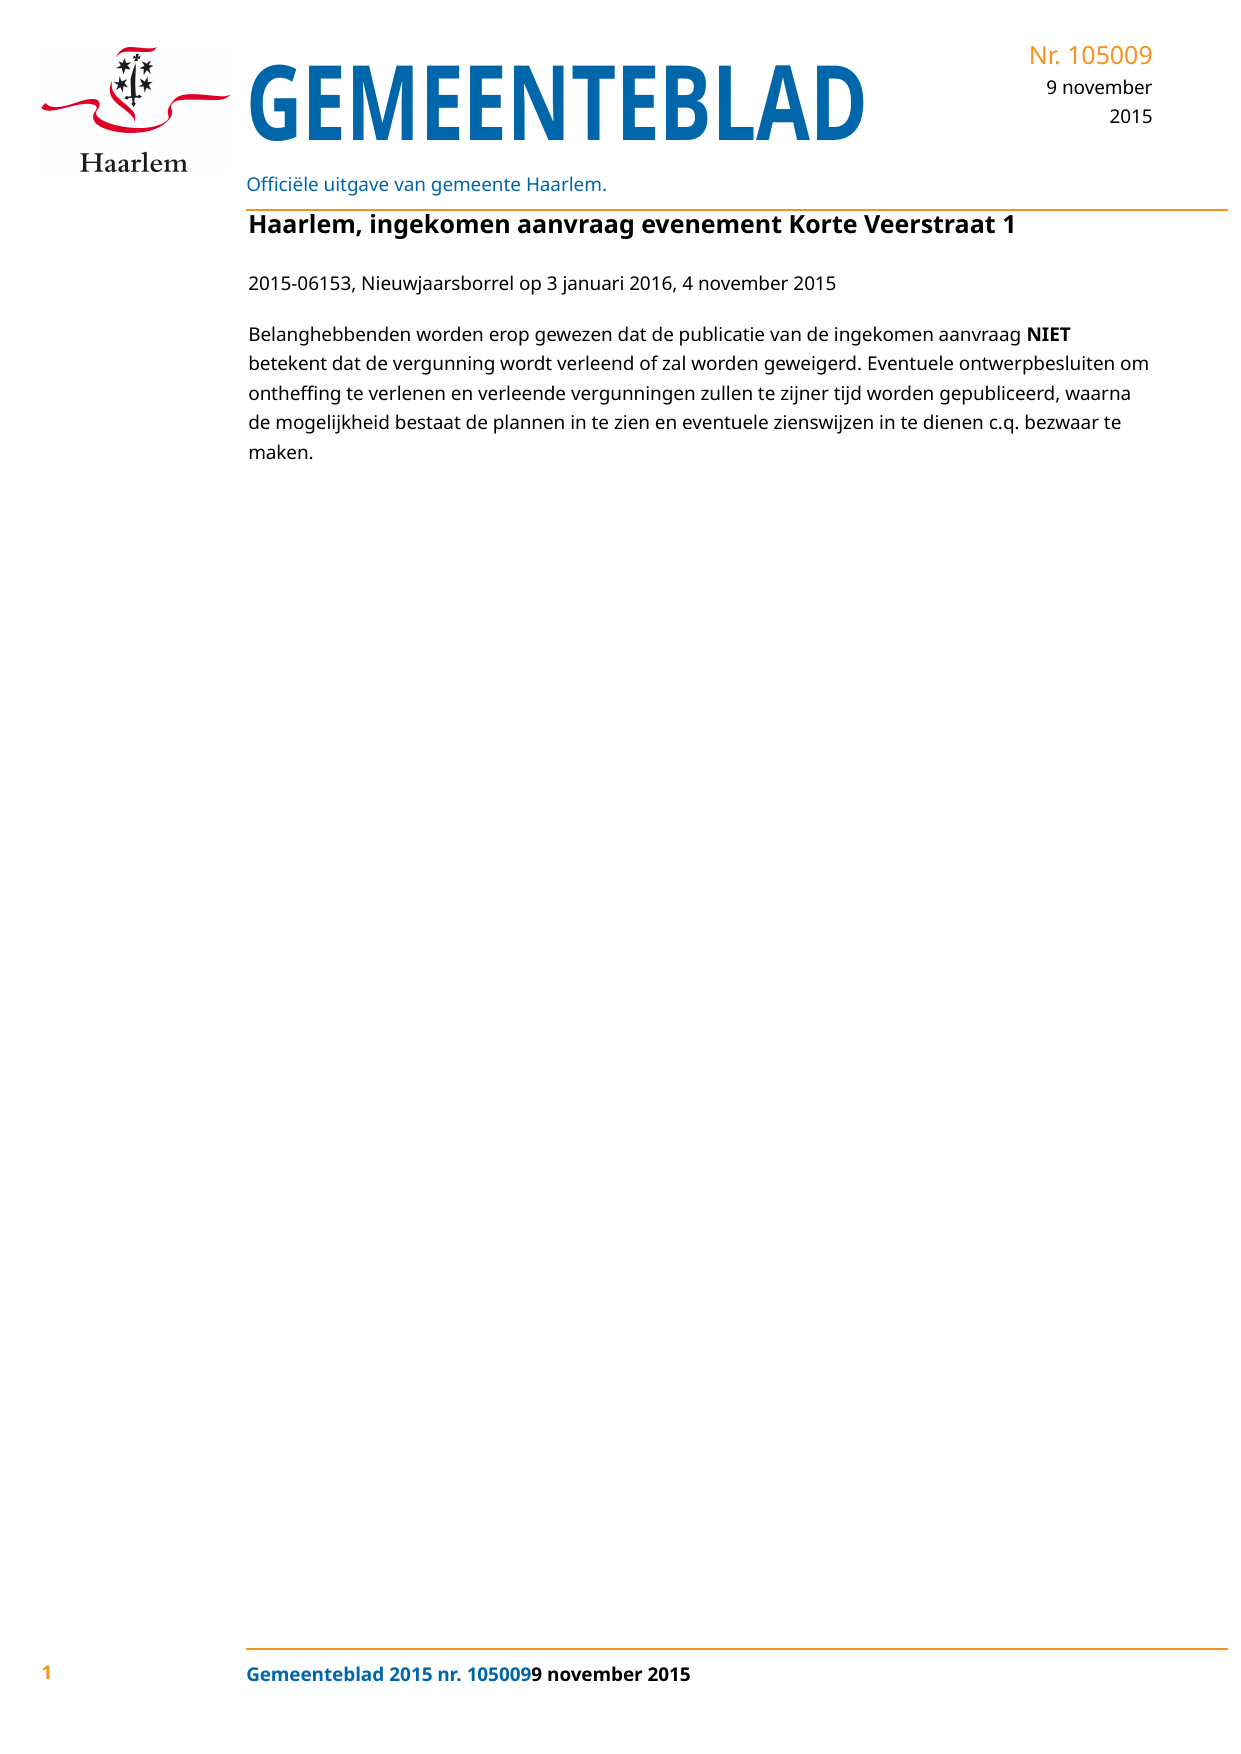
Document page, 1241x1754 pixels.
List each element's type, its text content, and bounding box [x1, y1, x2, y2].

picture [41, 47, 231, 172]
text 2015-06153, Nieuwjaarsborrel op 3 januari 2016, 4 november 2015 [248, 270, 1152, 296]
text Belanghebbenden worden erop gewezen dat de publicatie van de ingekomen aanvraag NIET betekent dat de vergunning wordt verleend of zal worden geweigerd. Eventuele ontwerpbesluiten om ontheffing te verlenen en verleende vergunningen zullen te zijner tijd worden gepubliceerd, waarna de mogelijkheid bestaat de plannen in te zien en eventuele zienswijzen in te dienen c.q. bezwaar te maken. [248, 321, 1152, 465]
text Haarlem, ingekomen aanvraag evenement Korte Veerstraat 1 [248, 211, 1152, 241]
